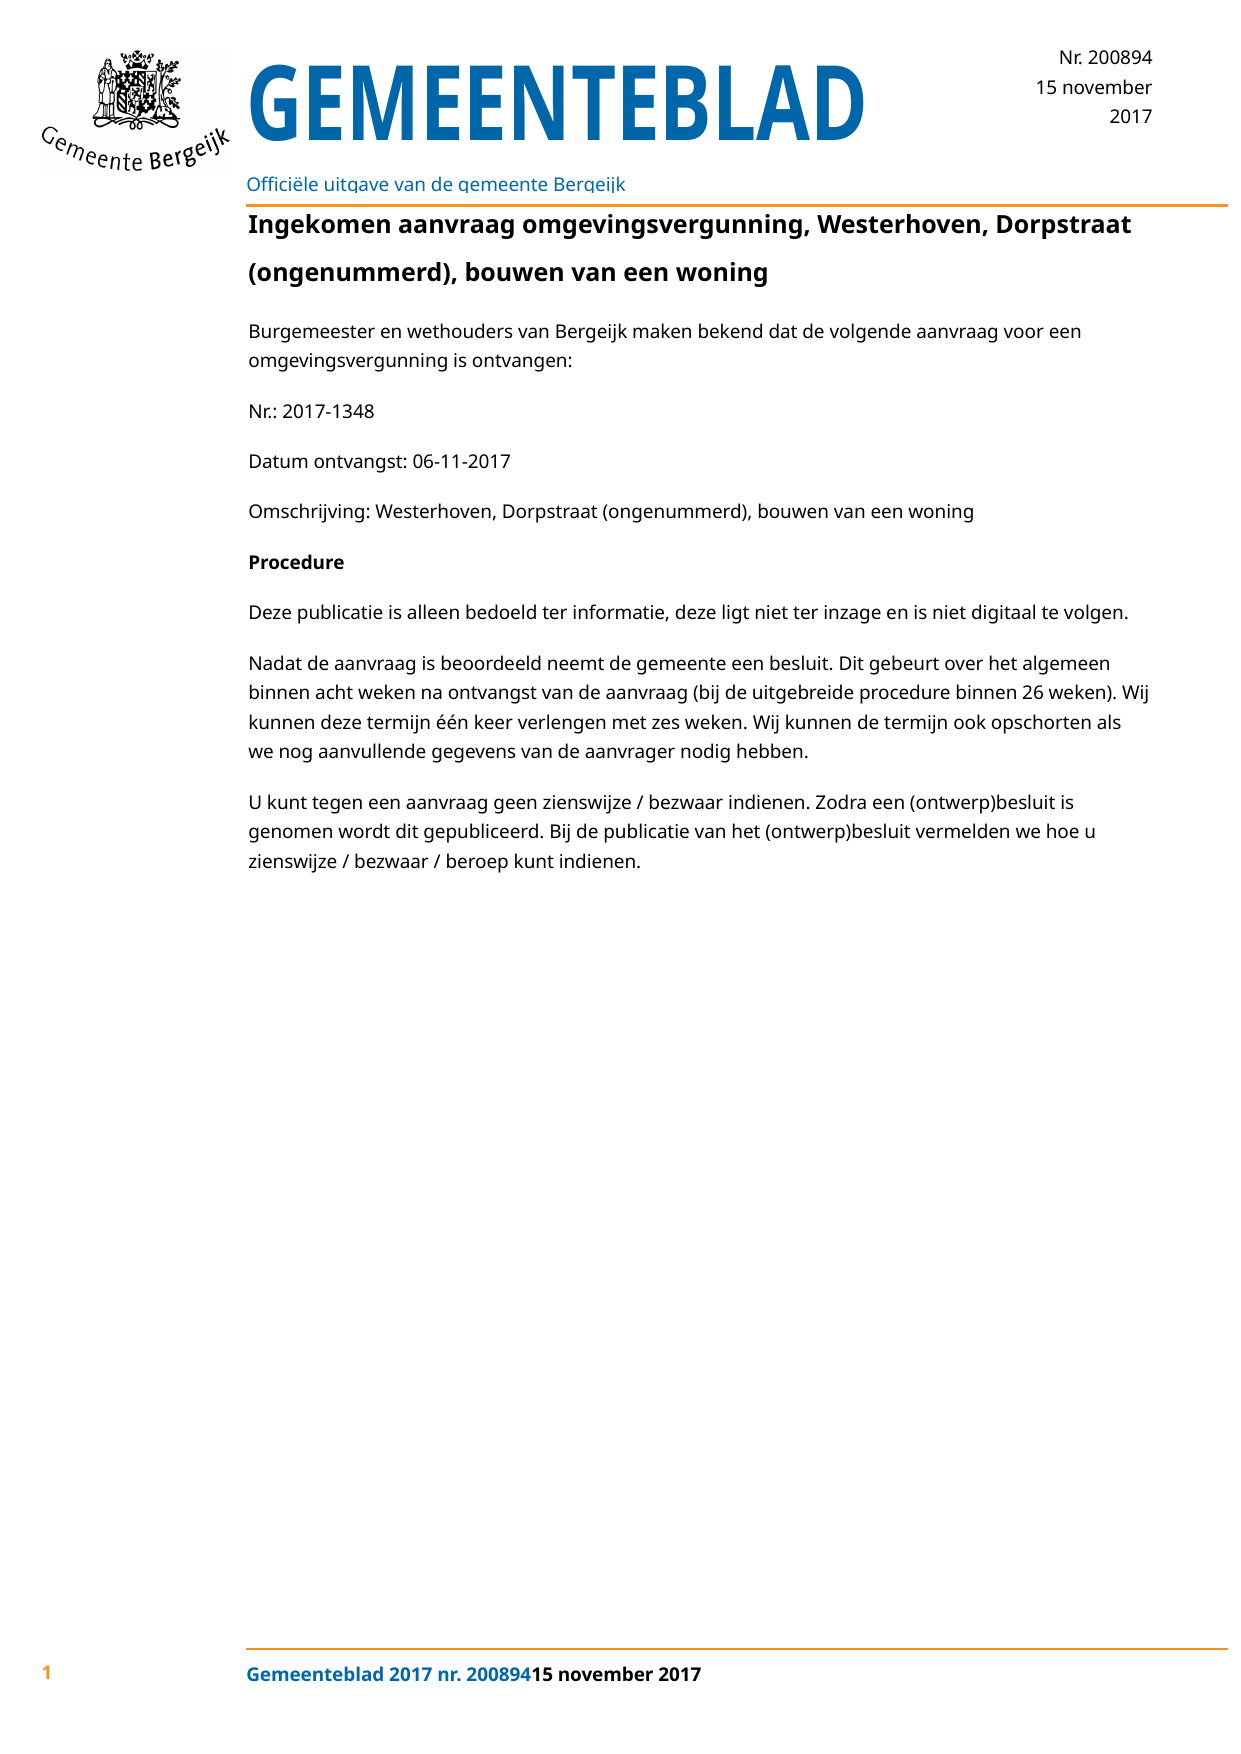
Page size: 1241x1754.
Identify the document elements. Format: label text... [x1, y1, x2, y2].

text U kunt tegen een aanvraag geen zienswijze / bezwaar indienen. Zodra een (ontwerp)besluit is genomen wordt dit gepubliceerd. Bij de publicatie van het (ontwerp)besluit vermelden we hoe u zienswijze / bezwaar / beroep kunt indienen. [248, 789, 1152, 874]
text Burgemeester en wethouders van Bergeijk maken bekend dat de volgende aanvraag voor een omgevingsvergunning is ontvangen: [248, 318, 1152, 373]
text Deze publicatie is alleen bedoeld ter informatie, deze ligt niet ter inzage en is niet digitaal te volgen. [248, 599, 1152, 625]
text Nadat de aanvraag is beoordeeld neemt de gemeente een besluit. Dit gebeurt over het algemeen binnen acht weken na ontvangst van de aanvraag (bij de uitgebreide procedure binnen 26 weken). Wij kunnen deze termijn één keer verlengen met zes weken. Wij kunnen de termijn ook opschorten als we nog aanvullende gegevens van de aanvrager nodig hebben. [248, 650, 1152, 764]
text Nr.: 2017-1348 [248, 398, 1152, 424]
picture [41, 47, 231, 172]
text Procedure [248, 549, 1152, 575]
text Datum ontvangst: 06-11-2017 [248, 448, 1152, 474]
text Omschrijving: Westerhoven, Dorpstraat (ongenummerd), bouwen van een woning [248, 499, 1152, 524]
text Ingekomen aanvraag omgevingsvergunning, Westerhoven, Dorpstraat (ongenummerd), bouwen van een woning [248, 207, 1152, 288]
